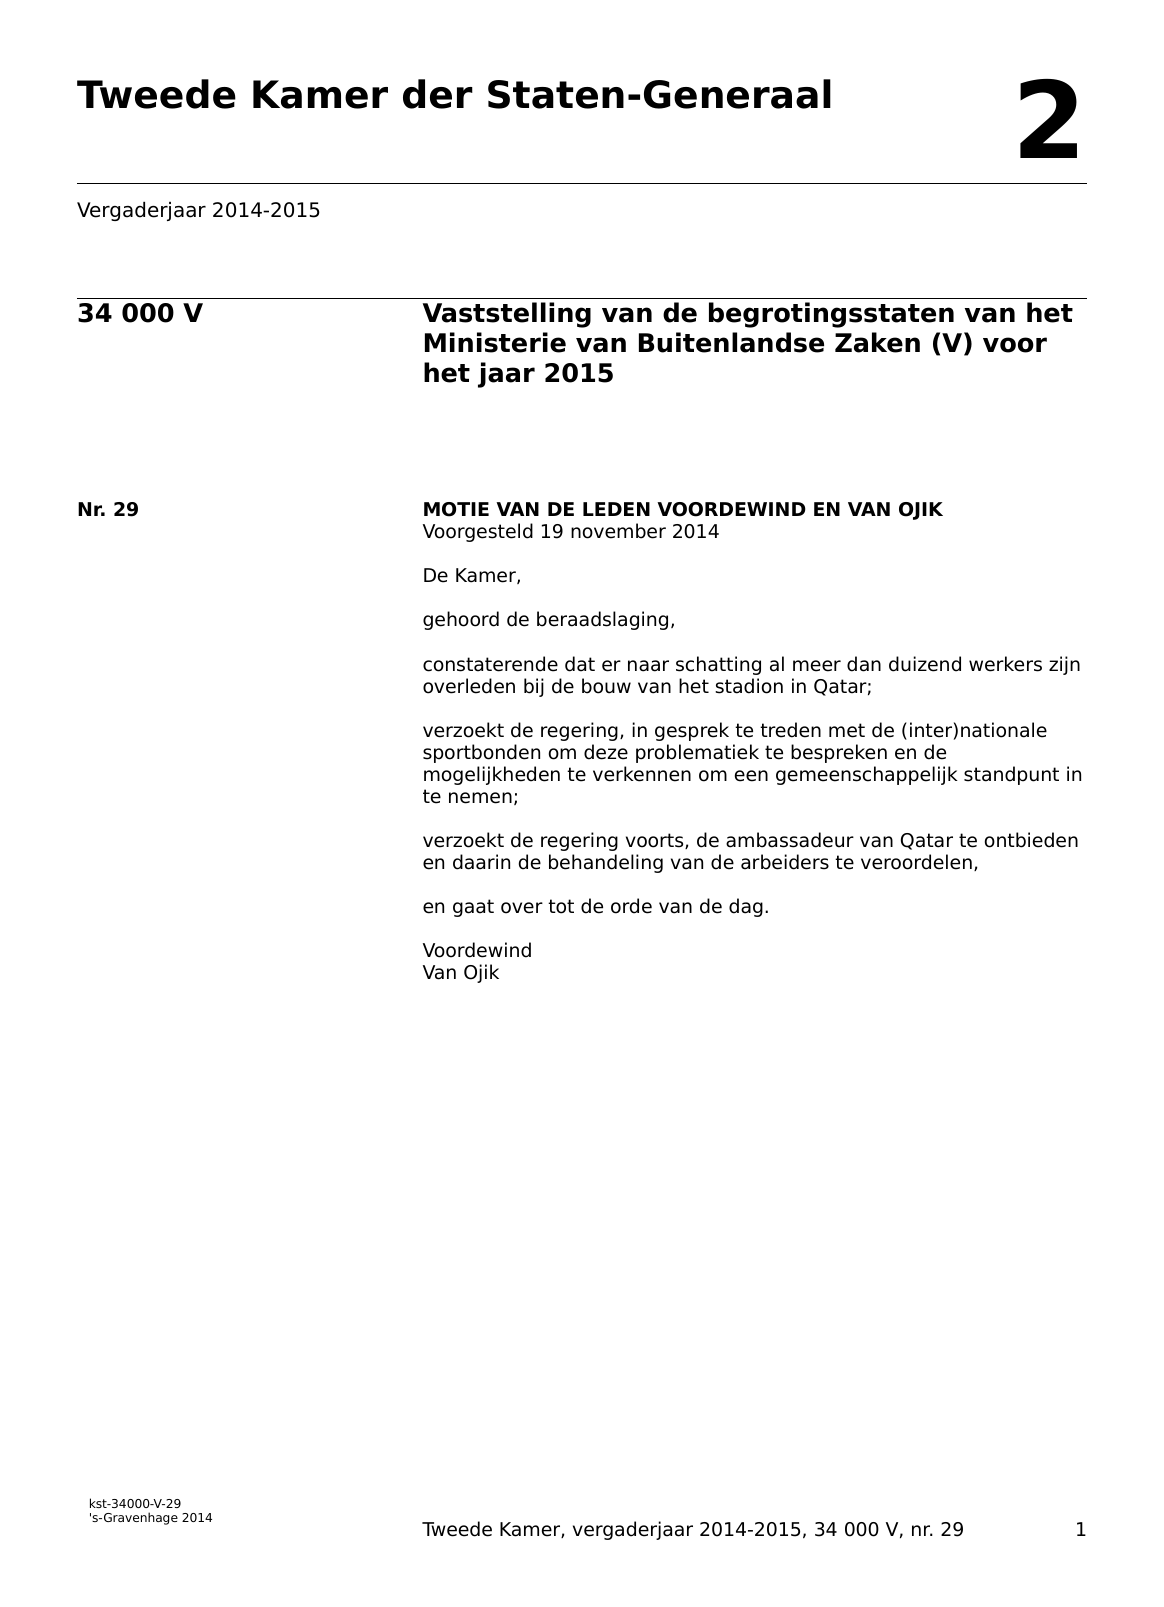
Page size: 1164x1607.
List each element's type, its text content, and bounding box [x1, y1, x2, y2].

text Van Ojik [422, 962, 1087, 984]
text constaterende dat er naar schatting al meer dan duizend werkers zijn overleden bij de bouw van het stadion in Qatar; [422, 653, 1087, 697]
table_header Tweede Kamer der Staten-Generaal [77, 59, 886, 183]
table_cell Vergaderjaar 2014-2015 [77, 184, 1087, 298]
text Voordewind [422, 940, 1087, 962]
subtitle 34 000 V Vaststelling van de begrotingsstaten van het Ministerie van Buitenlandse Zaken (V) voor het jaar 2015 [77, 299, 1087, 388]
text gehoord de beraadslaging, [422, 609, 1087, 631]
text en gaat over tot de orde van de dag. [422, 896, 1087, 918]
text kst-34000-V-29 [88, 1497, 323, 1511]
subtitle Nr. 29 MOTIE VAN DE LEDEN VOORDEWIND EN VAN OJIK [77, 499, 1087, 521]
text verzoekt de regering, in gesprek te treden met de (inter)nationale sportbonden om deze problematiek te bespreken en de mogelijkheden te verkennen om een gemeenschappelijk standpunt in te nemen; [422, 720, 1087, 808]
text verzoekt de regering voorts, de ambassadeur van Qatar te ontbieden en daarin de behandeling van de arbeiders te veroordelen, [422, 830, 1087, 874]
text 's-Gravenhage 2014 [88, 1511, 323, 1525]
text Voorgesteld 19 november 2014 [422, 521, 1087, 543]
text De Kamer, [422, 565, 1087, 587]
table_header 2 [886, 59, 1087, 183]
